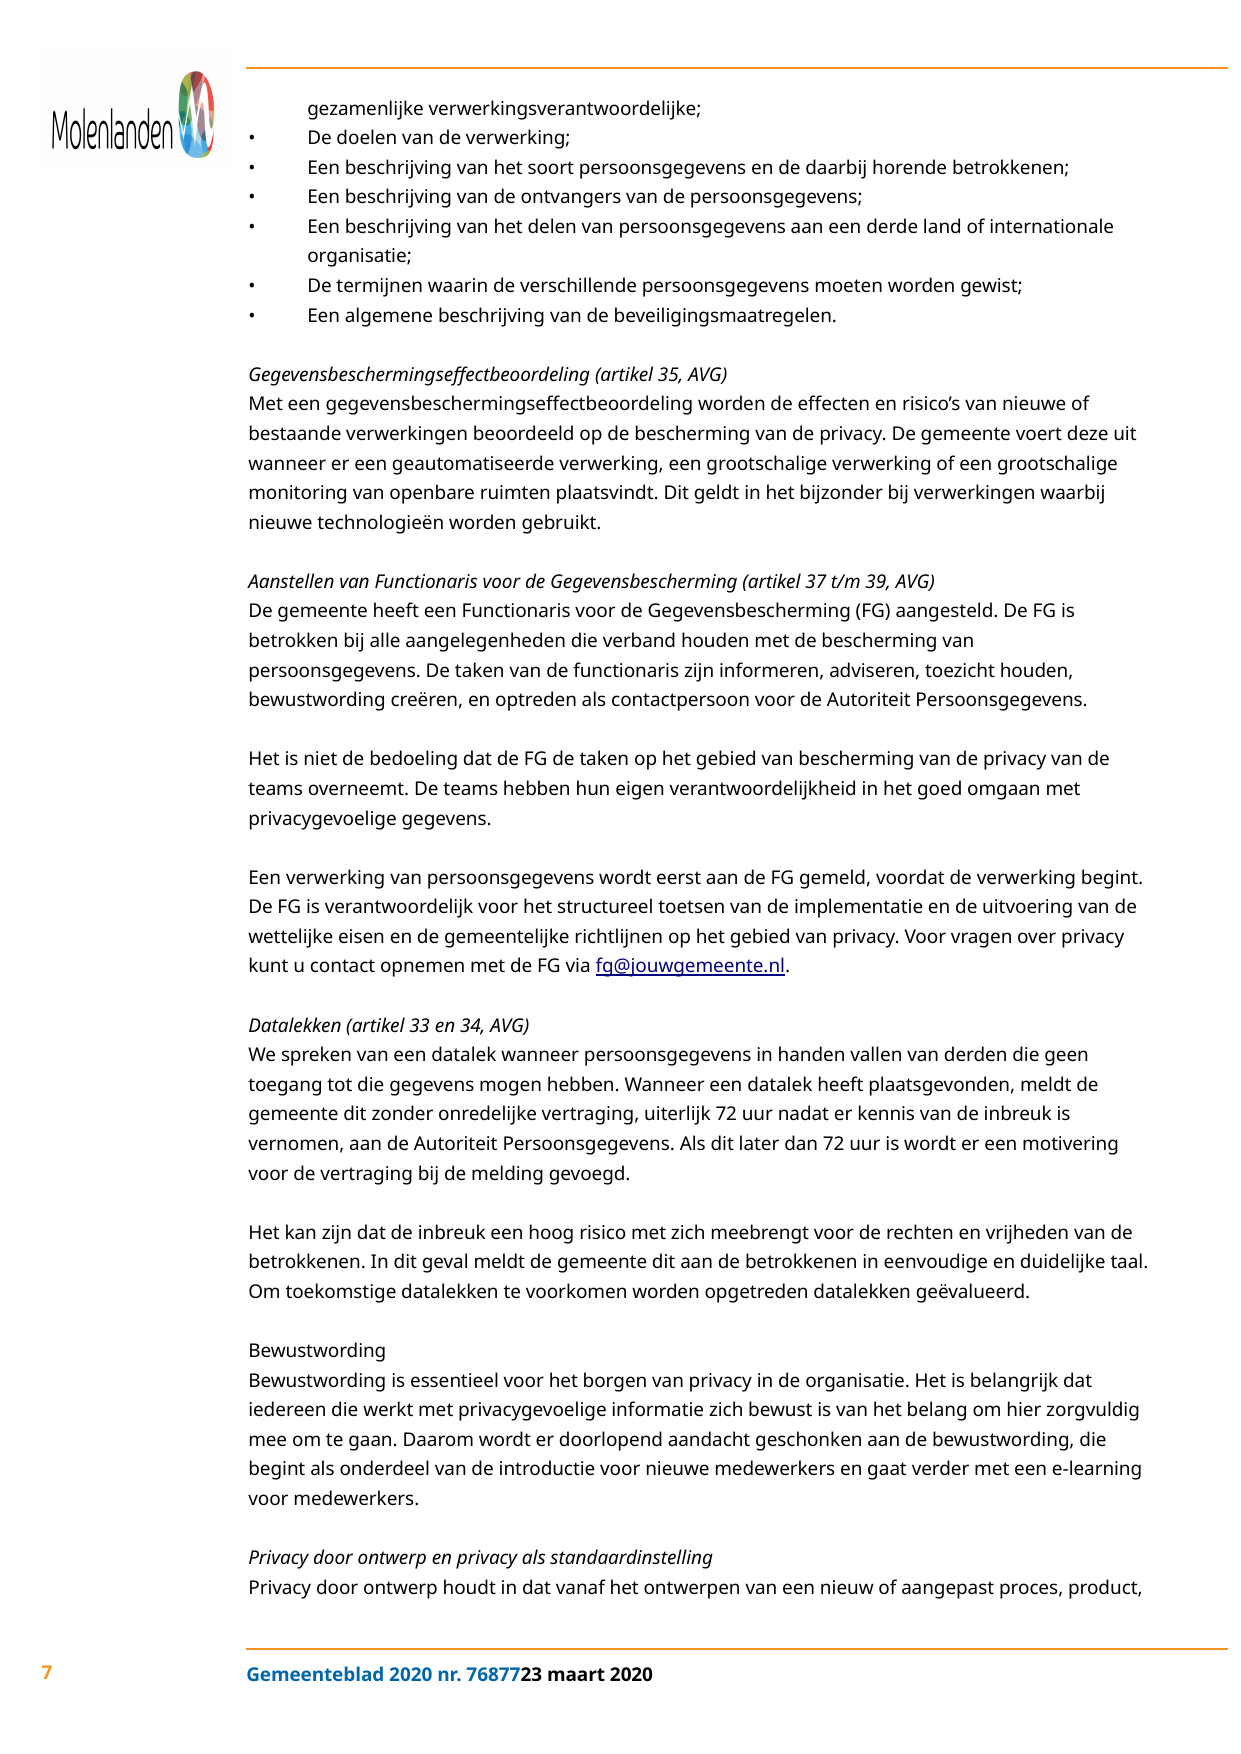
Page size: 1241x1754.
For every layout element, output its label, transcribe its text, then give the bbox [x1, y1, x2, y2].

list gezamenlijke verwerkingsverantwoordelijke; [248, 95, 1152, 121]
list Een beschrijving van de ontvangers van de persoonsgegevens; [248, 183, 1152, 209]
text Een verwerking van persoonsgegevens wordt eerst aan de FG gemeld, voordat de verwerking begint. De FG is verantwoordelijk voor het structureel toetsen van de implementatie en de uitvoering van de wettelijke eisen en de gemeentelijke richtlijnen op het gebied van privacy. Voor vragen over privacy kunt u contact opnemen met de FG via fg@jouwgemeente.nl. [248, 864, 1152, 978]
text Datalekken (artikel 33 en 34, AVG) [248, 1012, 1152, 1038]
text Privacy door ontwerp en privacy als standaardinstelling [248, 1544, 1152, 1570]
picture [41, 47, 231, 172]
list De termijnen waarin de verschillende persoonsgegevens moeten worden gewist; [248, 272, 1152, 298]
list Een beschrijving van het delen van persoonsgegevens aan een derde land of internationale organisatie; [248, 213, 1152, 268]
text Aanstellen van Functionaris voor de Gegevensbescherming (artikel 37 t/m 39, AVG) [248, 568, 1152, 594]
text Het is niet de bedoeling dat de FG de taken op het gebied van bescherming van de privacy van de teams overneemt. De teams hebben hun eigen verantwoordelijkheid in het goed omgaan met privacygevoelige gegevens. [248, 746, 1152, 831]
text Gegevensbeschermingseffectbeoordeling (artikel 35, AVG) [248, 361, 1152, 387]
list De doelen van de verwerking; [248, 124, 1152, 150]
text Bewustwording is essentieel voor het borgen van privacy in de organisatie. Het is belangrijk dat iedereen die werkt met privacygevoelige informatie zich bewust is van het belang om hier zorgvuldig mee om te gaan. Daarom wordt er doorlopend aandacht geschonken aan de bewustwording, die begint als onderdeel van de introductie voor nieuwe medewerkers en gaat verder met een e-learning voor medewerkers. [248, 1367, 1152, 1511]
text Met een gegevensbeschermingseffectbeoordeling worden de effecten en risico’s van nieuwe of bestaande verwerkingen beoordeeld op de bescherming van de privacy. De gemeente voert deze uit wanneer er een geautomatiseerde verwerking, een grootschalige verwerking of een grootschalige monitoring van openbare ruimten plaatsvindt. Dit geldt in het bijzonder bij verwerkingen waarbij nieuwe technologieën worden gebruikt. [248, 391, 1152, 535]
text Bewustwording [248, 1337, 1152, 1363]
list Een beschrijving van het soort persoonsgegevens en de daarbij horende betrokkenen; [248, 154, 1152, 180]
text Privacy door ontwerp houdt in dat vanaf het ontwerpen van een nieuw of aangepast proces, product, [248, 1574, 1152, 1600]
text Het kan zijn dat de inbreuk een hoog risico met zich meebrengt voor de rechten en vrijheden van de betrokkenen. In dit geval meldt de gemeente dit aan de betrokkenen in eenvoudige en duidelijke taal. Om toekomstige datalekken te voorkomen worden opgetreden datalekken geëvalueerd. [248, 1219, 1152, 1304]
list Een algemene beschrijving van de beveiligingsmaatregelen. [248, 302, 1152, 328]
text De gemeente heeft een Functionaris voor de Gegevensbescherming (FG) aangesteld. De FG is betrokken bij alle aangelegenheden die verband houden met de bescherming van persoonsgegevens. De taken van de functionaris zijn informeren, adviseren, toezicht houden, bewustwording creëren, en optreden als contactpersoon voor de Autoriteit Persoonsgegevens. [248, 598, 1152, 712]
text We spreken van een datalek wanneer persoonsgegevens in handen vallen van derden die geen toegang tot die gegevens mogen hebben. Wanneer een datalek heeft plaatsgevonden, meldt de gemeente dit zonder onredelijke vertraging, uiterlijk 72 uur nadat er kennis van de inbreuk is vernomen, aan de Autoriteit Persoonsgegevens. Als dit later dan 72 uur is wordt er een motivering voor de vertraging bij de melding gevoegd. [248, 1041, 1152, 1186]
